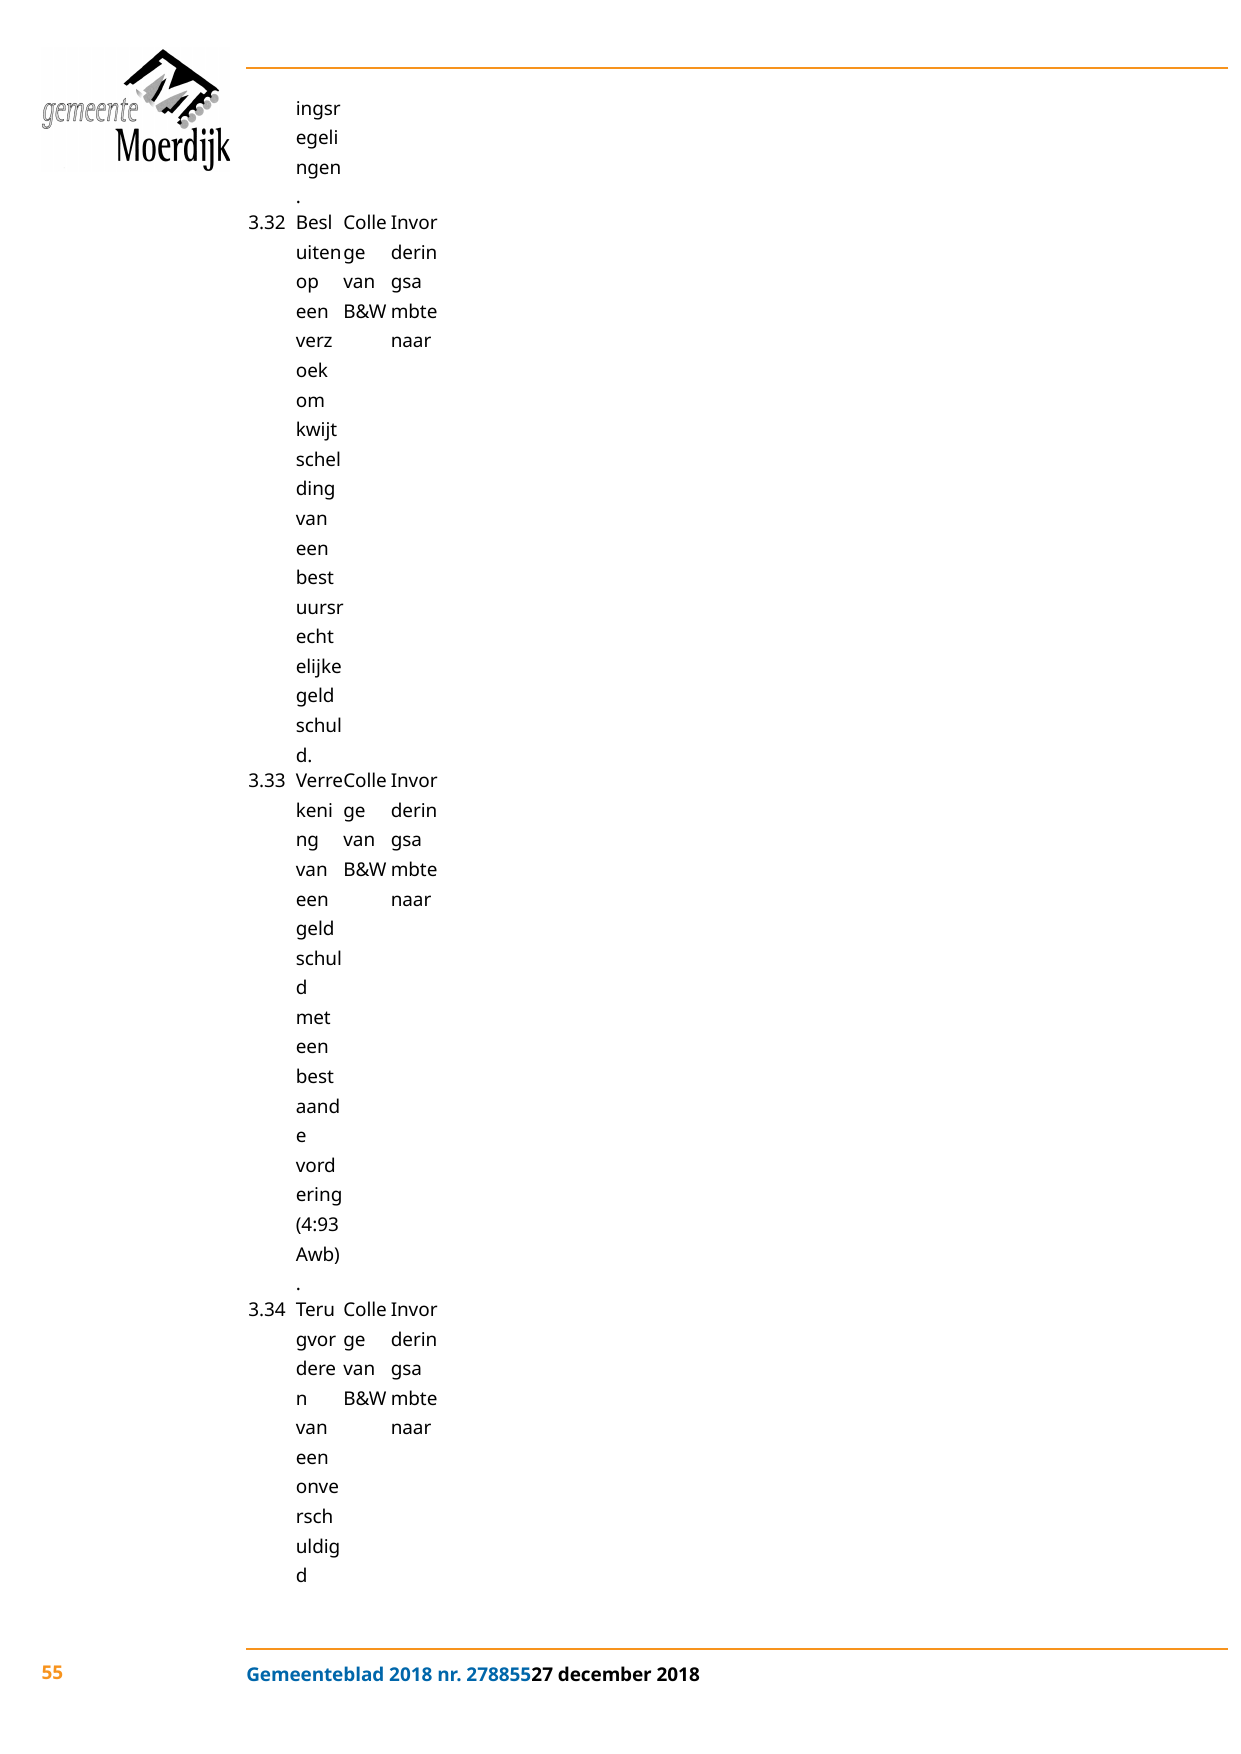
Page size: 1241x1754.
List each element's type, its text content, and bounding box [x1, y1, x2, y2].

picture [41, 47, 231, 172]
table_cell College van B&W [343, 1296, 391, 1588]
table_cell Invorderingsambtenaar [391, 1296, 438, 1588]
table_cell [343, 95, 391, 209]
table_cell [391, 95, 438, 209]
table_cell Besluiten op een verzoek om kwijtschelding van een bestuursrechtelijke geldschuld. [296, 209, 343, 767]
table_cell [486, 95, 533, 209]
table_cell Invorderingsambtenaar [391, 768, 438, 1296]
table_cell [486, 1296, 533, 1588]
table_cell Verrekening van een geldschuld met een bestaande vordering (4:93 Awb). [296, 768, 343, 1296]
table_cell [248, 95, 296, 209]
table_cell [438, 768, 486, 1296]
table_cell 3.34 [248, 1296, 296, 1588]
table_cell College van B&W [343, 209, 391, 767]
table_cell [486, 768, 533, 1296]
table_cell College van B&W [343, 768, 391, 1296]
table_cell ingsregelingen. [296, 95, 343, 209]
table_cell [486, 209, 533, 767]
table_cell [438, 1296, 486, 1588]
table_cell [438, 95, 486, 209]
table_cell 3.32 [248, 209, 296, 767]
table_cell [438, 209, 486, 767]
table_cell 3.33 [248, 768, 296, 1296]
table_cell Terugvorderen van een onverschuldigd [296, 1296, 343, 1588]
table_cell Invorderingsambtenaar [391, 209, 438, 767]
